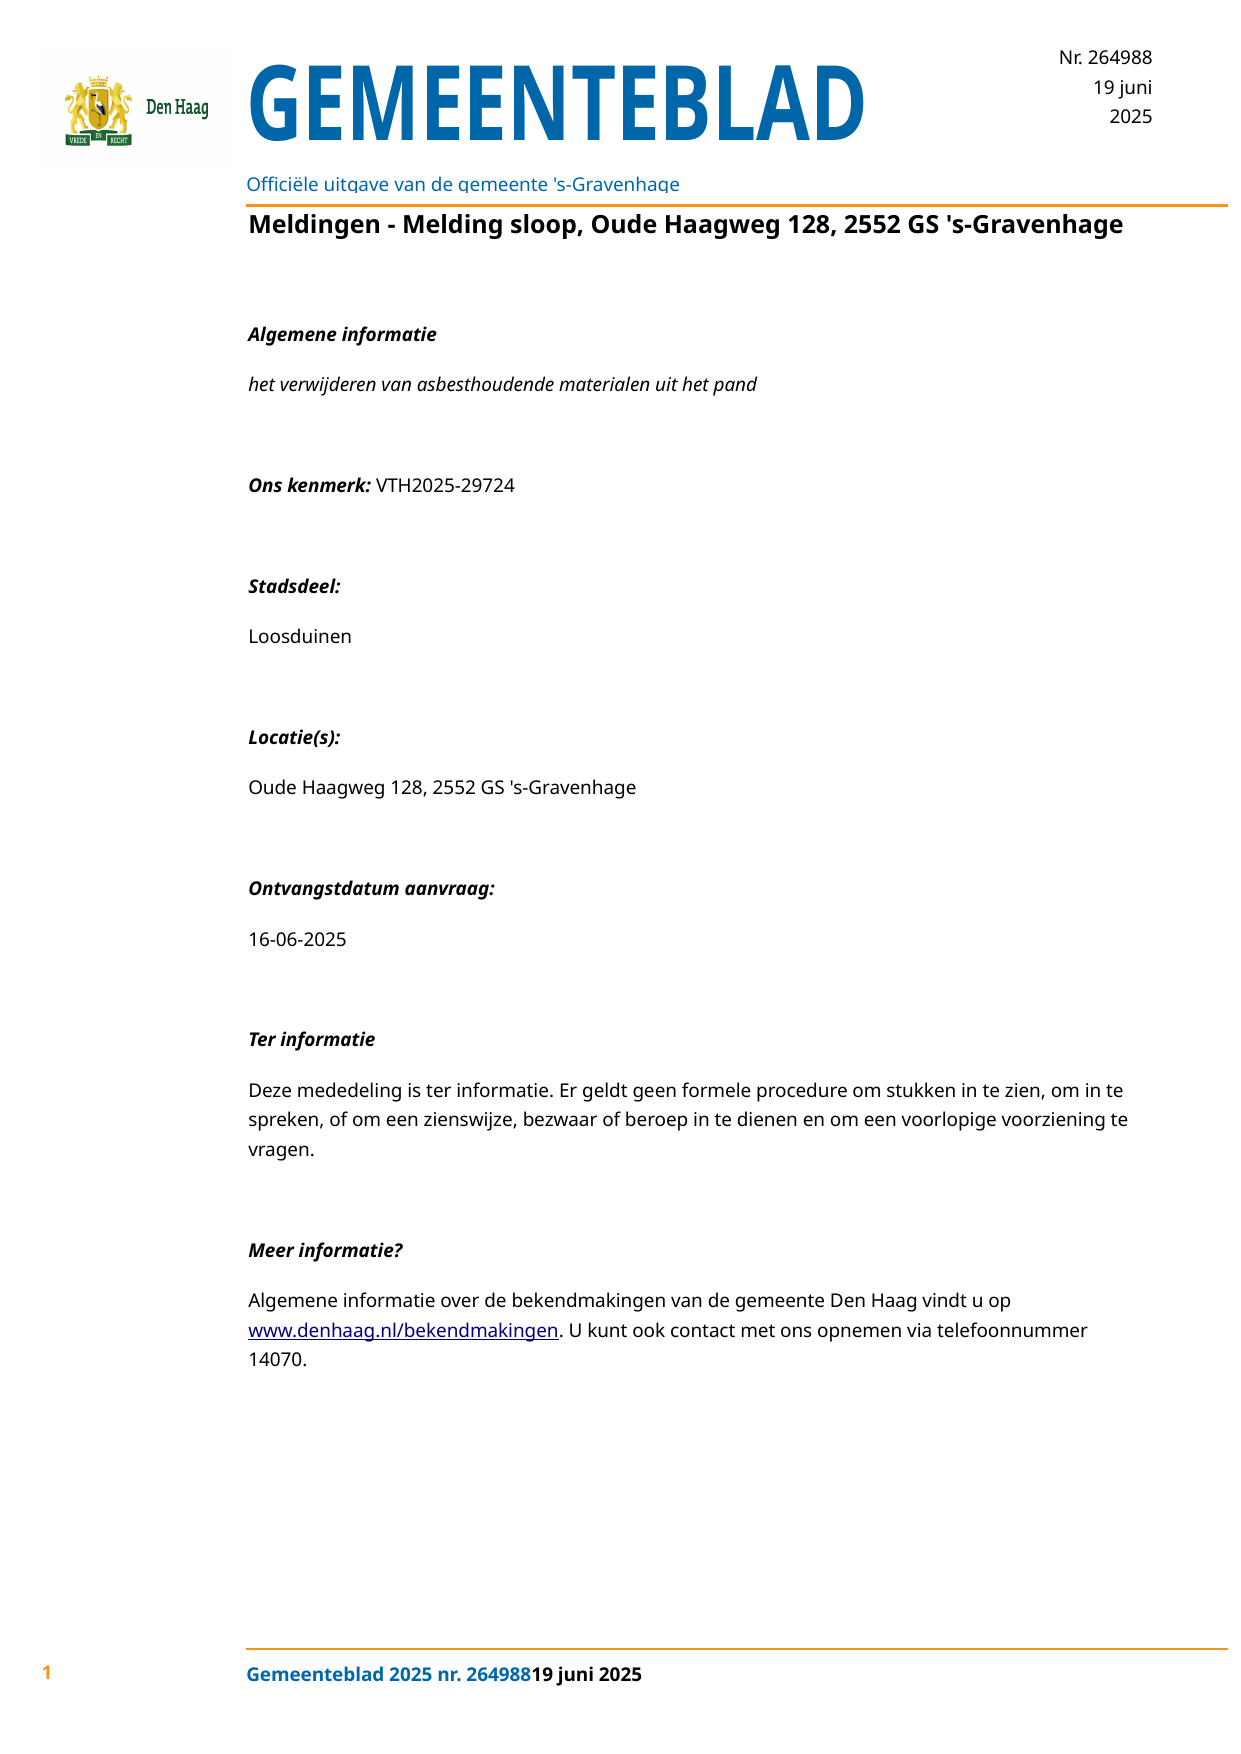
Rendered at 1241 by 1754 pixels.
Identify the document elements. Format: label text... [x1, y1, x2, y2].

text 16-06-2025 [248, 926, 1152, 951]
text het verwijderen van asbesthoudende materialen uit het pand [248, 371, 1152, 397]
text Meer informatie? [248, 1237, 1152, 1263]
text Algemene informatie over de bekendmakingen van de gemeente Den Haag vindt u op www.denhaag.nl/bekendmakingen. U kunt ook contact met ons opnemen via telefoonnummer 14070. [248, 1287, 1152, 1372]
text Ons kenmerk: VTH2025-29724 [248, 472, 1152, 498]
text Ontvangstdatum aanvraag: [248, 875, 1152, 901]
text Ter informatie [248, 1027, 1152, 1052]
text Meldingen - Melding sloop, Oude Haagweg 128, 2552 GS 's-Gravenhage [248, 207, 1152, 241]
text Locatie(s): [248, 724, 1152, 750]
text Stadsdeel: [248, 573, 1152, 598]
text Deze mededeling is ter informatie. Er geldt geen formele procedure om stukken in te zien, om in te spreken, of om een zienswijze, bezwaar of beroep in te dienen en om een voorlopige voorziening te vragen. [248, 1077, 1152, 1162]
text Loosduinen [248, 623, 1152, 649]
text Oude Haagweg 128, 2552 GS 's-Gravenhage [248, 774, 1152, 800]
picture [41, 47, 231, 172]
text Algemene informatie [248, 321, 1152, 346]
